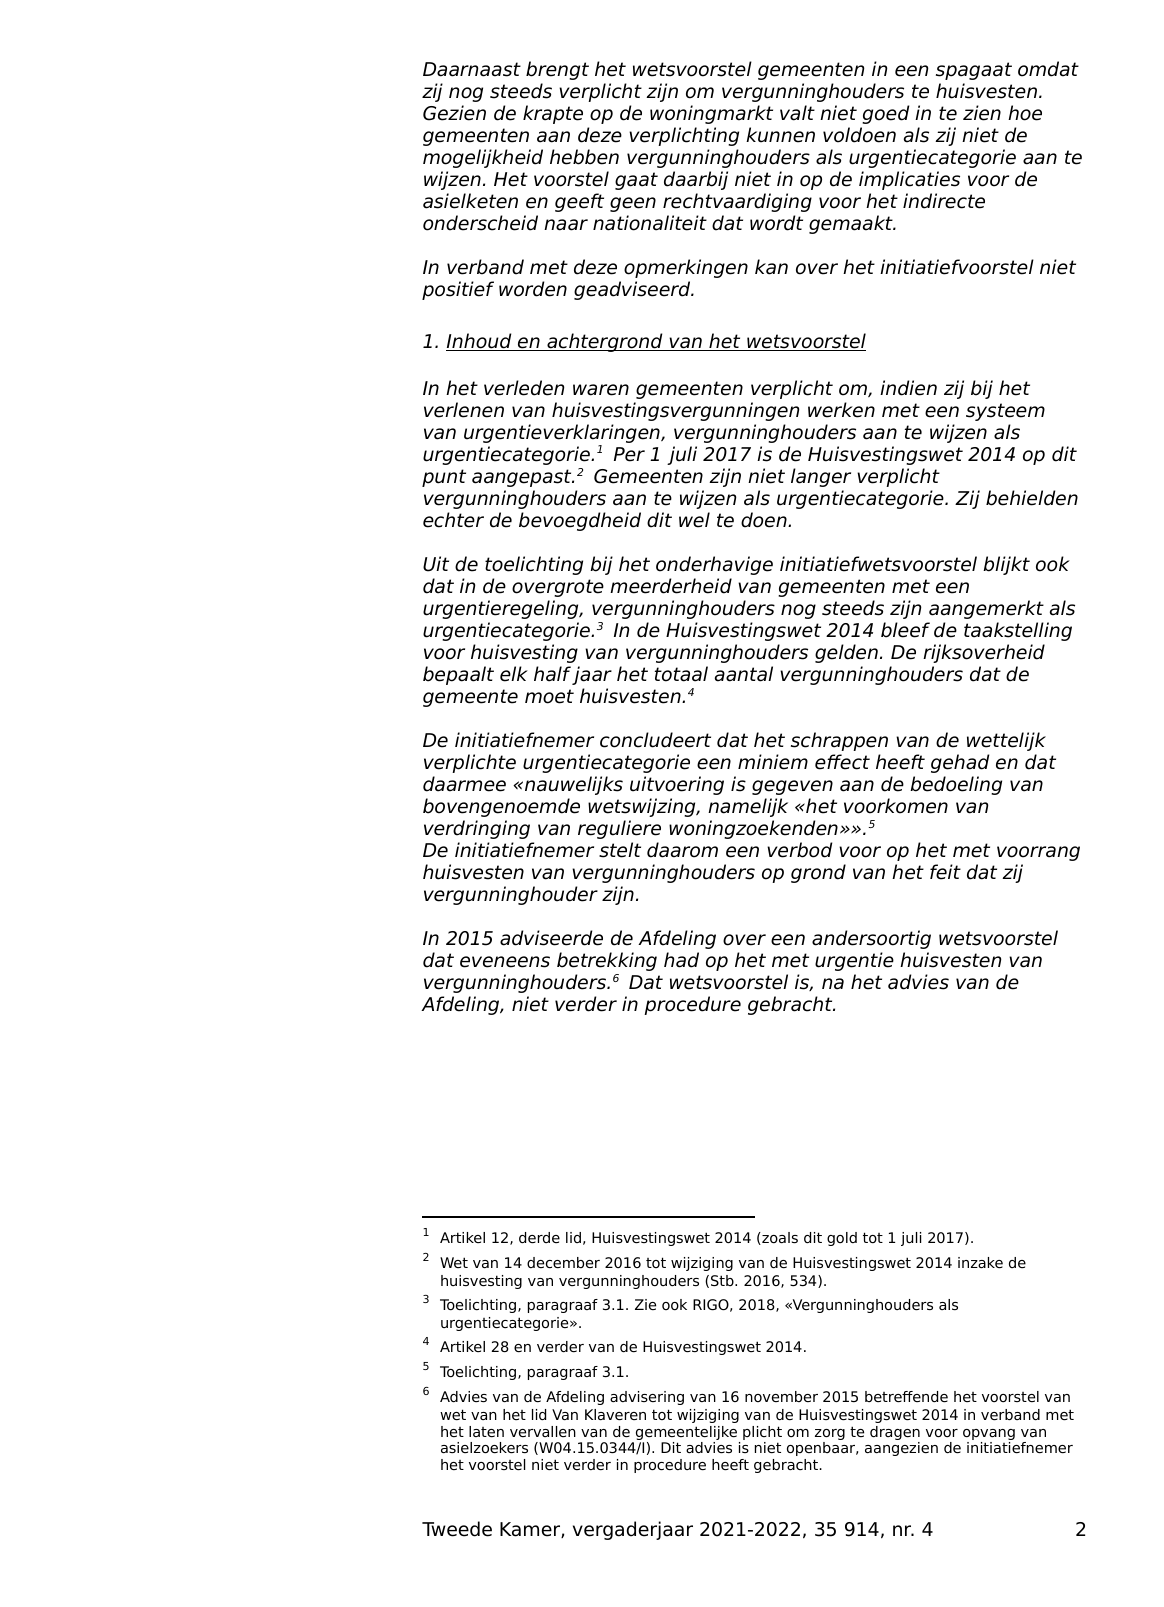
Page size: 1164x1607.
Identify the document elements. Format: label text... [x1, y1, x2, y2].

text Toelichting, paragraaf 3.1. Zie ook RIGO, 2018, «Vergunninghouders als urgentiecategorie». [422, 1293, 1087, 1332]
text De initiatiefnemer concludeert dat het schrappen van de wettelijk verplichte urgentiecategorie een miniem effect heeft gehad en dat daarmee «nauwelijks uitvoering is gegeven aan de bedoeling van bovengenoemde wetswijzing, namelijk «het voorkomen van verdringing van reguliere woningzoekenden»». [422, 730, 1087, 840]
text Toelichting, paragraaf 3.1. [422, 1360, 1087, 1382]
text Advies van de Afdeling advisering van 16 november 2015 betreffende het voorstel van wet van het lid Van Klaveren tot wijziging van de Huisvestingswet 2014 in verband met het laten vervallen van de gemeentelijke plicht om zorg te dragen voor opvang van asielzoekers (W04.15.0344/I). Dit advies is niet openbaar, aangezien de initiatiefnemer het voorstel niet verder in procedure heeft gebracht. [422, 1385, 1087, 1474]
text Wet van 14 december 2016 tot wijziging van de Huisvestingswet 2014 inzake de huisvesting van vergunninghouders (Stb. 2016, 534). [422, 1251, 1087, 1290]
text Daarnaast brengt het wetsvoorstel gemeenten in een spagaat omdat zij nog steeds verplicht zijn om vergunninghouders te huisvesten. Gezien de krapte op de woningmarkt valt niet goed in te zien hoe gemeenten aan deze verplichting kunnen voldoen als zij niet de mogelijkheid hebben vergunninghouders als urgentiecategorie aan te wijzen. Het voorstel gaat daarbij niet in op de implicaties voor de asielketen en geeft geen rechtvaardiging voor het indirecte onderscheid naar nationaliteit dat wordt gemaakt. [422, 59, 1087, 235]
text In 2015 adviseerde de Afdeling over een andersoortig wetsvoorstel dat eveneens betrekking had op het met urgentie huisvesten van vergunninghouders. Dat wetsvoorstel is, na het advies van de Afdeling, niet verder in procedure gebracht. [422, 928, 1087, 1016]
text In verband met deze opmerkingen kan over het initiatiefvoorstel niet positief worden geadviseerd. [422, 257, 1087, 301]
text Uit de toelichting bij het onderhavige initiatiefwetsvoorstel blijkt ook dat in de overgrote meerderheid van gemeenten met een urgentieregeling, vergunninghouders nog steeds zijn aangemerkt als urgentiecategorie. In de Huisvestingswet 2014 bleef de taakstelling voor huisvesting van vergunninghouders gelden. De rijksoverheid bepaalt elk half jaar het totaal aantal vergunninghouders dat de gemeente moet huisvesten. [422, 554, 1087, 708]
text Artikel 12, derde lid, Huisvestingswet 2014 (zoals dit gold tot 1 juli 2017). [422, 1226, 1087, 1248]
text De initiatiefnemer stelt daarom een verbod voor op het met voorrang huisvesten van vergunninghouders op grond van het feit dat zij vergunninghouder zijn. [422, 840, 1087, 906]
text Artikel 28 en verder van de Huisvestingswet 2014. [422, 1335, 1087, 1357]
subtitle 1. Inhoud en achtergrond van het wetsvoorstel [422, 331, 1087, 353]
text In het verleden waren gemeenten verplicht om, indien zij bij het verlenen van huisvestingsvergunningen werken met een systeem van urgentieverklaringen, vergunninghouders aan te wijzen als urgentiecategorie. Per 1 juli 2017 is de Huisvestingswet 2014 op dit punt aangepast. Gemeenten zijn niet langer verplicht vergunninghouders aan te wijzen als urgentiecategorie. Zij behielden echter de bevoegdheid dit wel te doen. [422, 378, 1087, 532]
